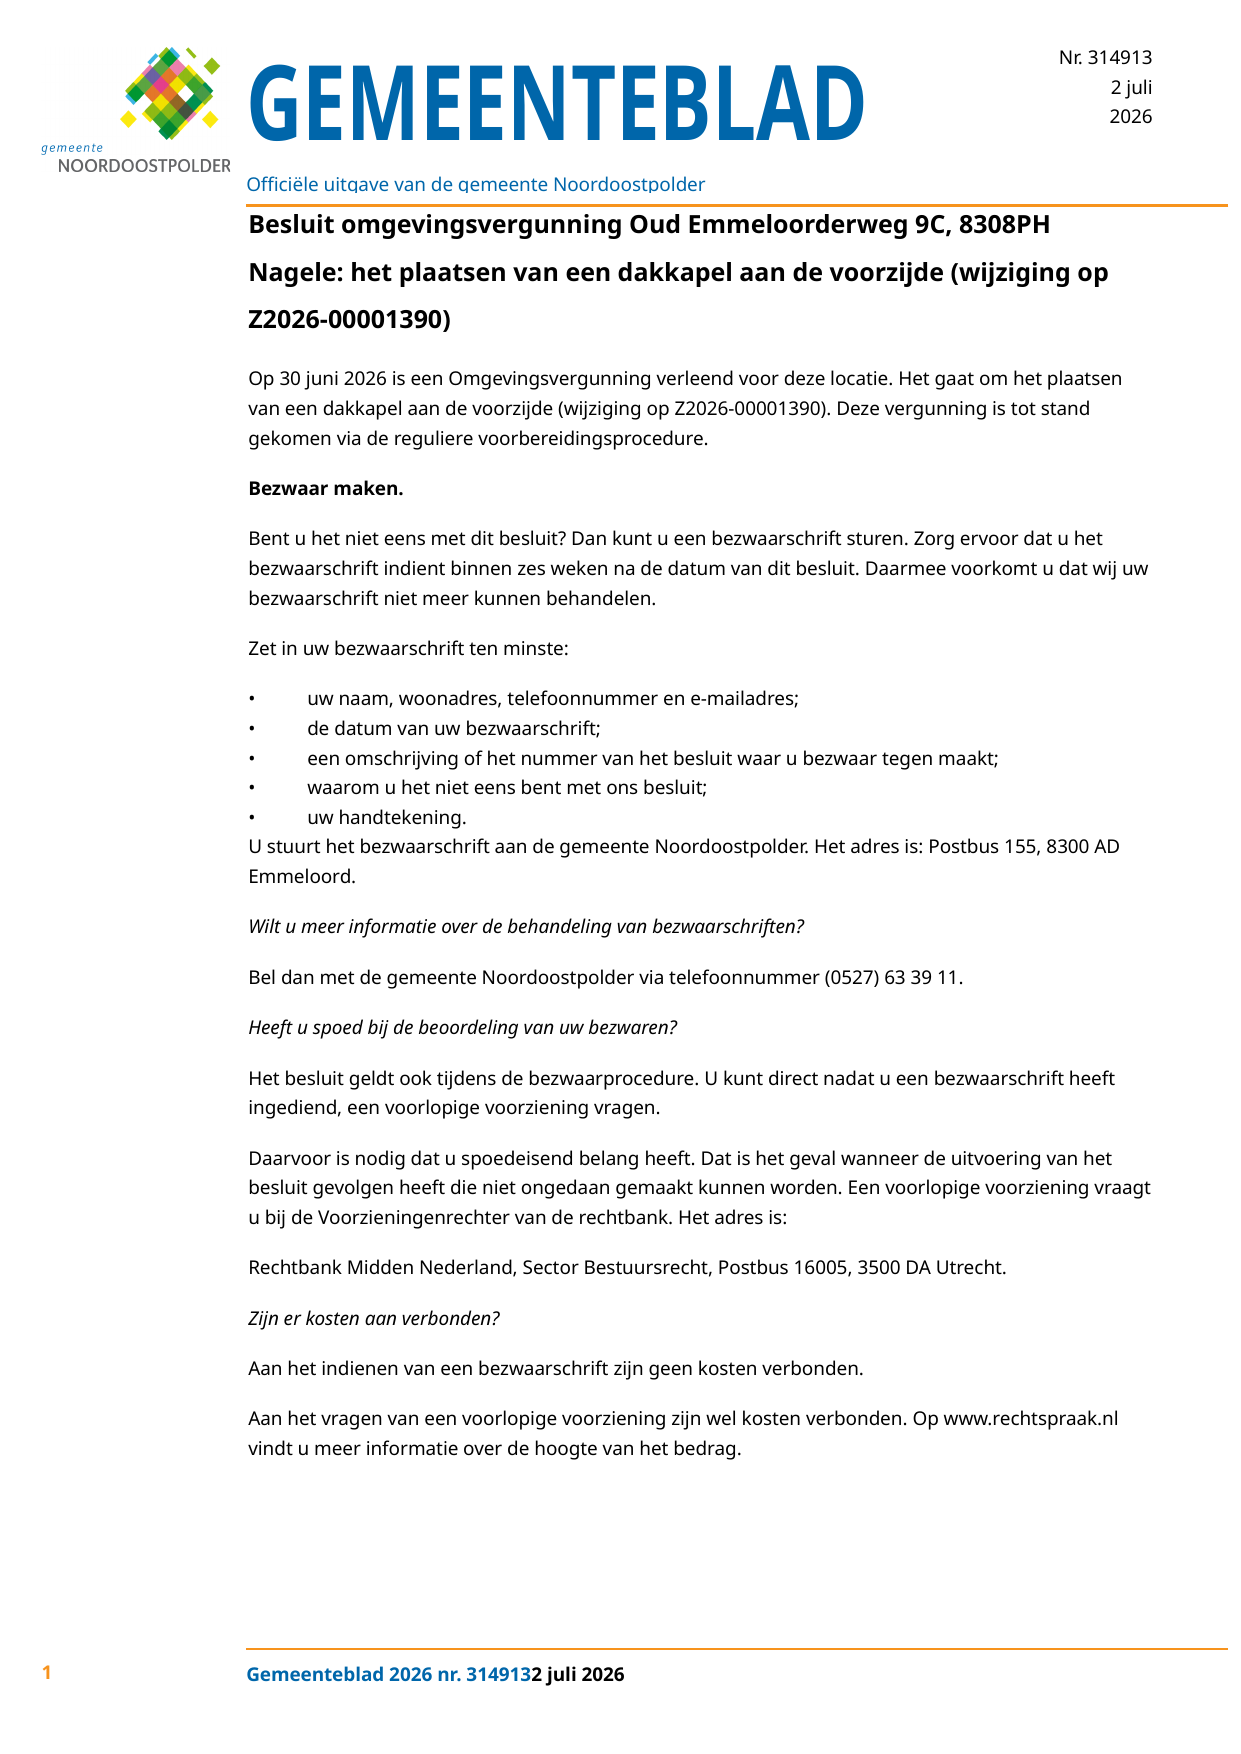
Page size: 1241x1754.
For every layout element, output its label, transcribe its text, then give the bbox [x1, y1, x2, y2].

text Rechtbank Midden Nederland, Sector Bestuursrecht, Postbus 16005, 3500 DA Utrecht. [248, 1254, 1152, 1280]
text Zijn er kosten aan verbonden? [248, 1305, 1152, 1330]
picture [41, 47, 231, 172]
text Bezwaar maken. [248, 475, 1152, 501]
list uw handtekening. [248, 804, 1152, 829]
list een omschrijving of het nummer van het besluit waar u bezwaar tegen maakt; [248, 745, 1152, 770]
text Wilt u meer informatie over de behandeling van bezwaarschriften? [248, 913, 1152, 939]
list waarom u het niet eens bent met ons besluit; [248, 774, 1152, 800]
text Daarvoor is nodig dat u spoedeisend belang heeft. Dat is het geval wanneer de uitvoering van het besluit gevolgen heeft die niet ongedaan gemaakt kunnen worden. Een voorlopige voorziening vraagt u bij de Voorzieningenrechter van de rechtbank. Het adres is: [248, 1145, 1152, 1229]
text U stuurt het bezwaarschrift aan de gemeente Noordoostpolder. Het adres is: Postbus 155, 8300 AD Emmeloord. [248, 833, 1152, 889]
list de datum van uw bezwaarschrift; [248, 715, 1152, 741]
text Bent u het niet eens met dit besluit? Dan kunt u een bezwaarschrift sturen. Zorg ervoor dat u het bezwaarschrift indient binnen zes weken na de datum van dit besluit. Daarmee voorkomt u dat wij uw bezwaarschrift niet meer kunnen behandelen. [248, 526, 1152, 610]
text Op 30 juni 2026 is een Omgevingsvergunning verleend voor deze locatie. Het gaat om het plaatsen van een dakkapel aan de voorzijde (wijziging op Z2026-00001390). Deze vergunning is tot stand gekomen via de reguliere voorbereidingsprocedure. [248, 366, 1152, 450]
text Aan het vragen van een voorlopige voorziening zijn wel kosten verbonden. Op www.rechtspraak.nl vindt u meer informatie over de hoogte van het bedrag. [248, 1406, 1152, 1461]
text Besluit omgevingsvergunning Oud Emmeloorderweg 9C, 8308PH Nagele: het plaatsen van een dakkapel aan de voorzijde (wijziging op Z2026-00001390) [248, 207, 1152, 336]
text Bel dan met de gemeente Noordoostpolder via telefoonnummer (0527) 63 39 11. [248, 964, 1152, 989]
text Het besluit geldt ook tijdens de bezwaarprocedure. U kunt direct nadat u een bezwaarschrift heeft ingediend, een voorlopige voorziening vragen. [248, 1065, 1152, 1120]
text Zet in uw bezwaarschrift ten minste: [248, 635, 1152, 661]
text Aan het indienen van een bezwaarschrift zijn geen kosten verbonden. [248, 1355, 1152, 1381]
list uw naam, woonadres, telefoonnummer en e-mailadres; [248, 686, 1152, 711]
text Heeft u spoed bij de beoordeling van uw bezwaren? [248, 1014, 1152, 1040]
